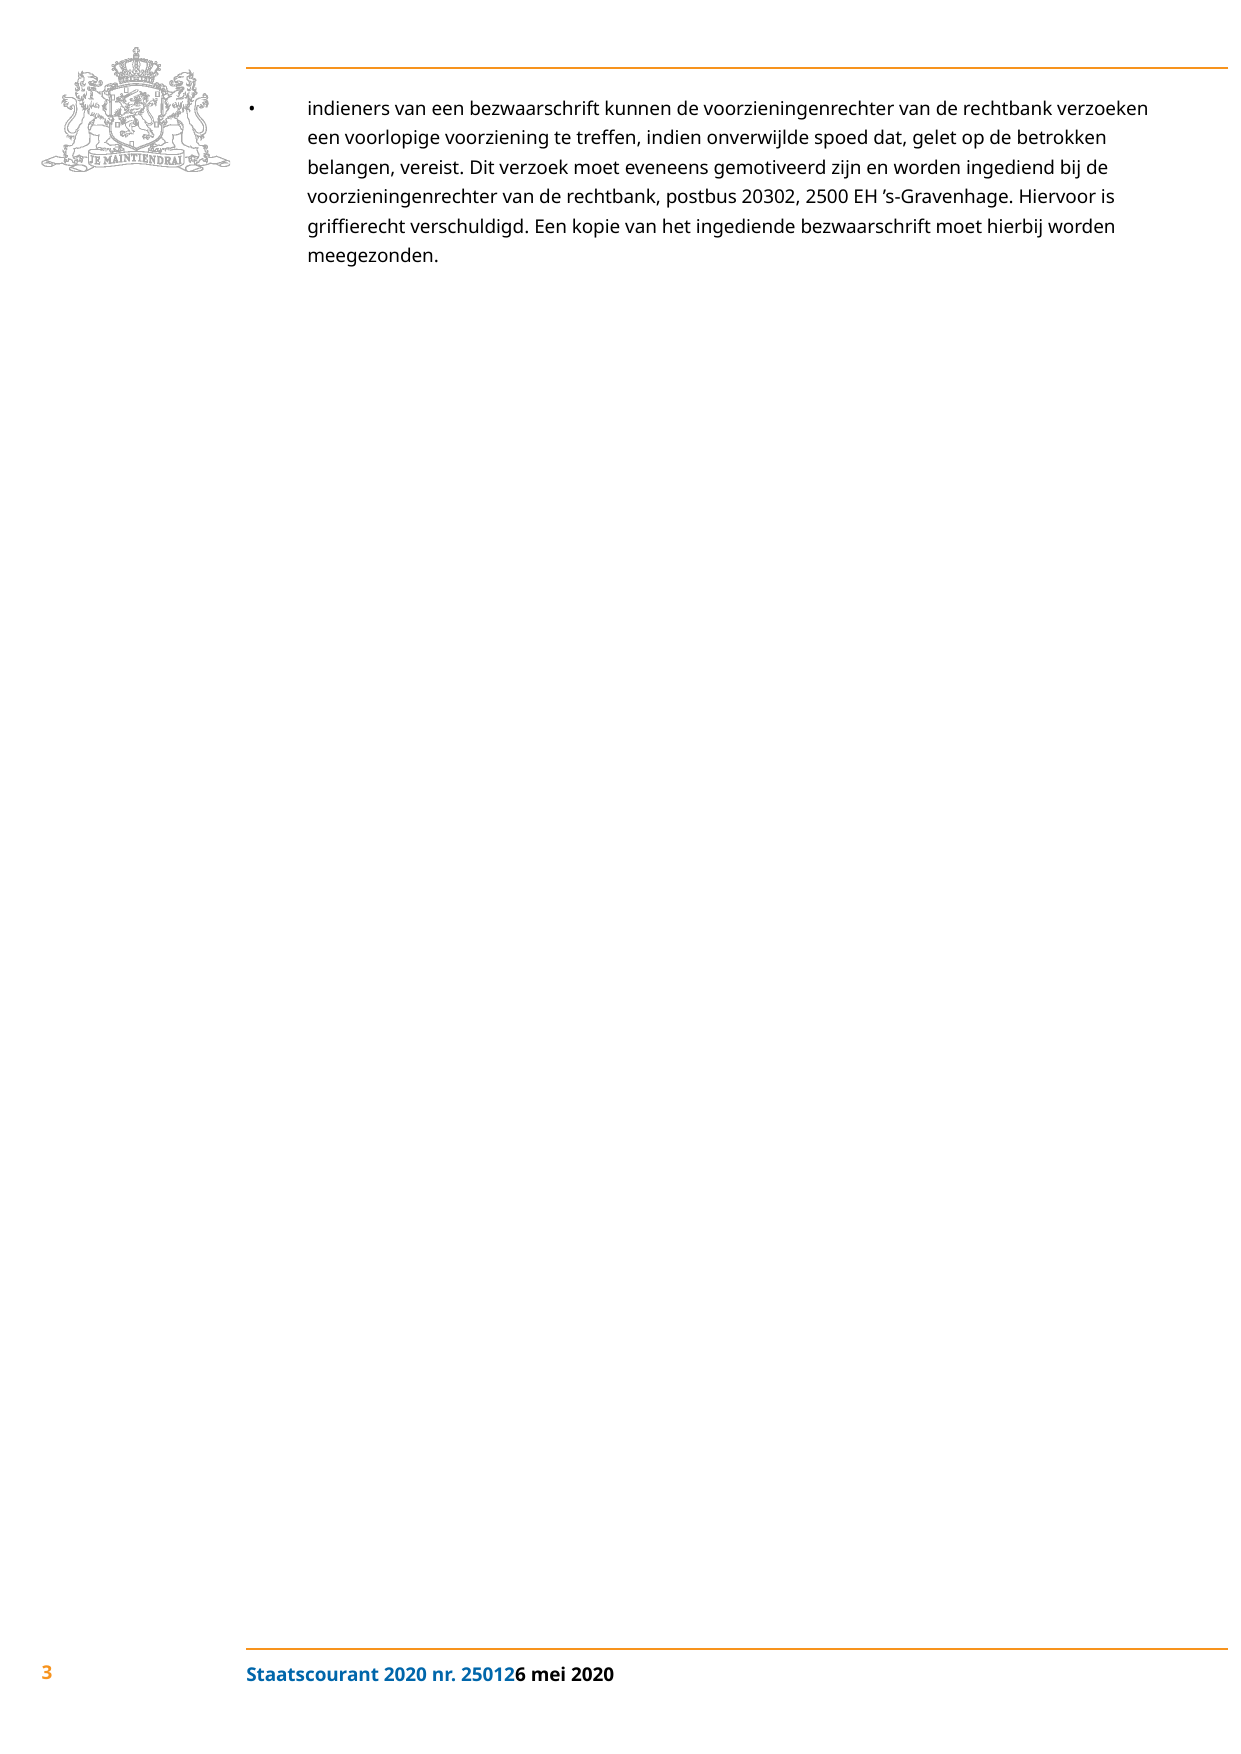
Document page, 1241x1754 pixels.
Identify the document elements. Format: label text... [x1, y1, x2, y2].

picture [41, 47, 231, 172]
list indieners van een bezwaarschrift kunnen de voorzieningenrechter van de rechtbank verzoeken een voorlopige voorziening te treffen, indien onverwijlde spoed dat, gelet op de betrokken belangen, vereist. Dit verzoek moet eveneens gemotiveerd zijn en worden ingediend bij de voorzieningenrechter van de rechtbank, postbus 20302, 2500 EH ’s-Gravenhage. Hiervoor is griffierecht verschuldigd. Een kopie van het ingediende bezwaarschrift moet hierbij worden meegezonden. [248, 95, 1152, 268]
